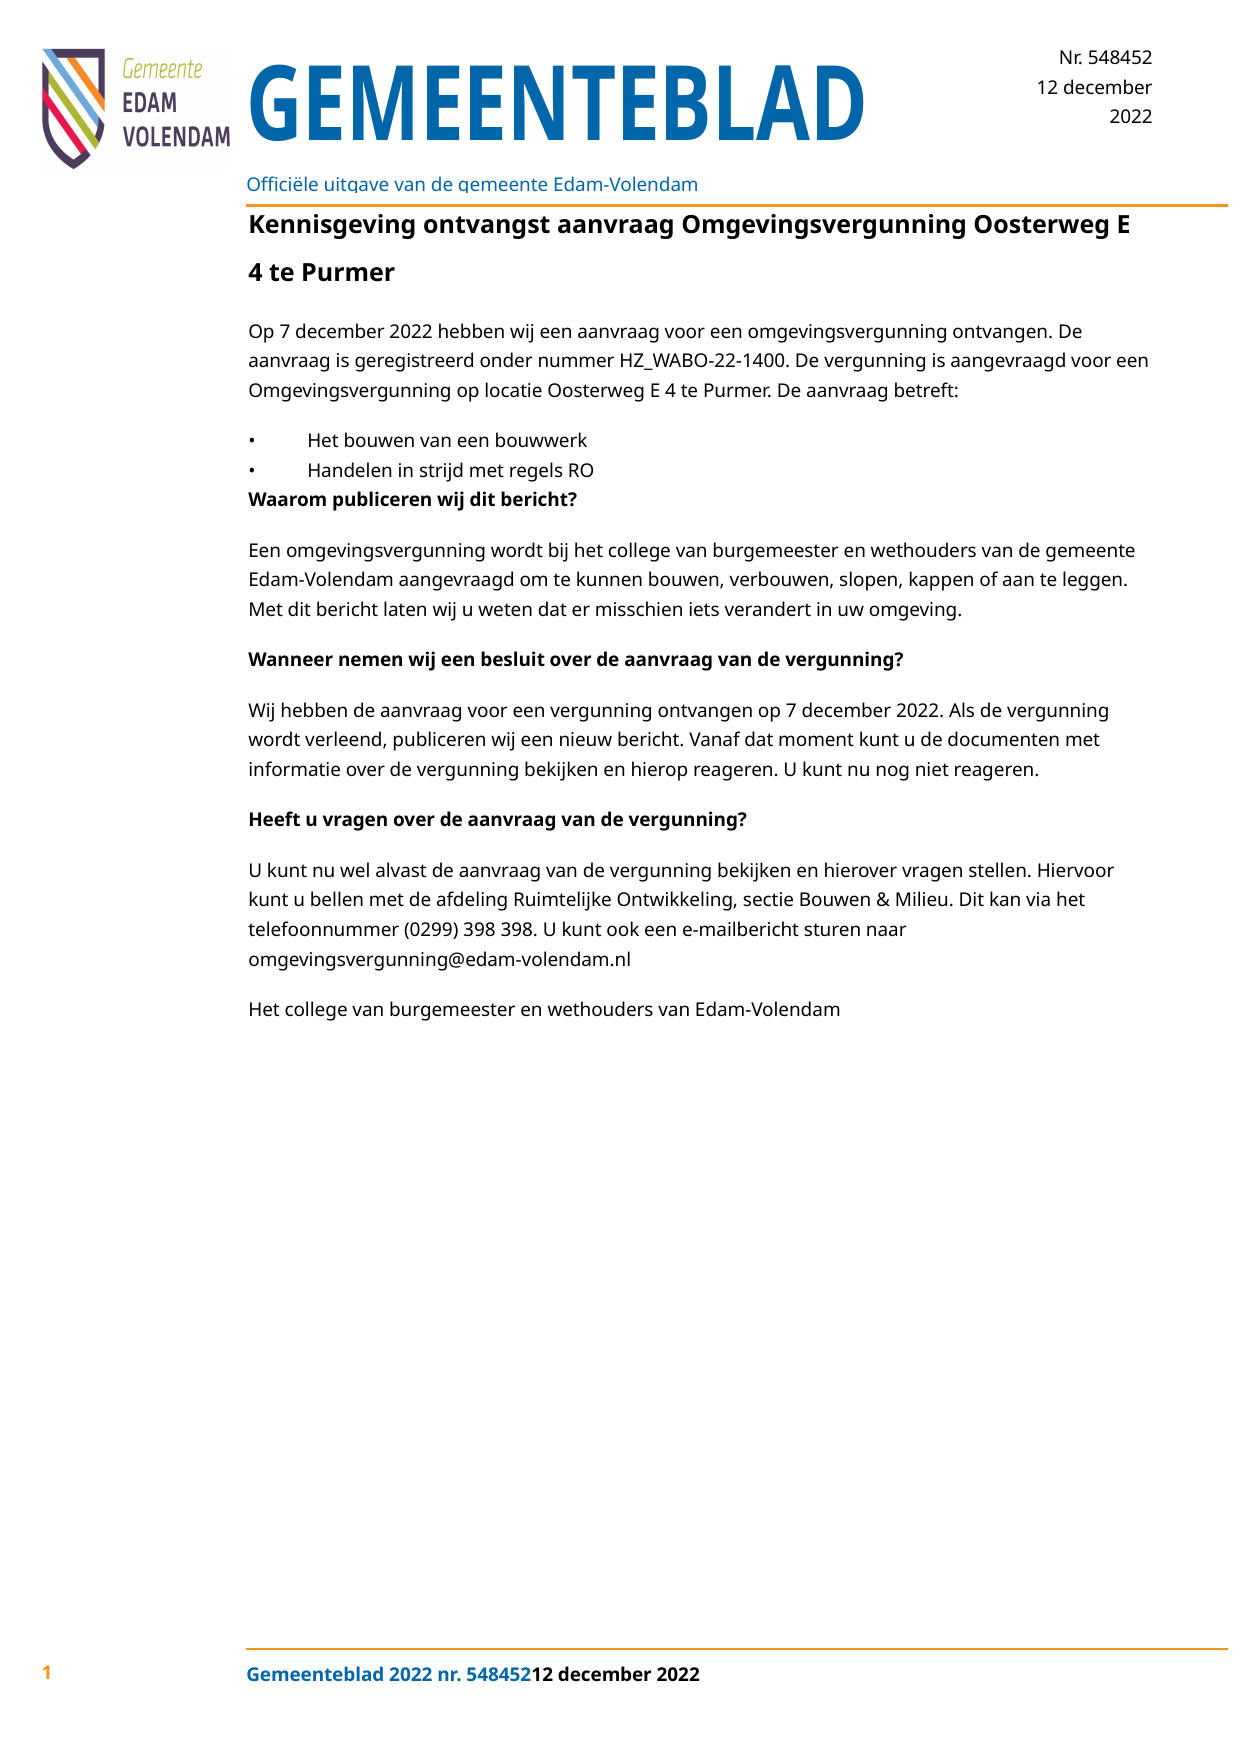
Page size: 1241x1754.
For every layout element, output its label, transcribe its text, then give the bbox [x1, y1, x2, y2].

text Kennisgeving ontvangst aanvraag Omgevingsvergunning Oosterweg E 4 te Purmer [248, 207, 1152, 288]
text Wij hebben de aanvraag voor een vergunning ontvangen op 7 december 2022. Als de vergunning wordt verleend, publiceren wij een nieuw bericht. Vanaf dat moment kunt u de documenten met informatie over de vergunning bekijken en hierop reageren. U kunt nu nog niet reageren. [248, 697, 1152, 782]
text Op 7 december 2022 hebben wij een aanvraag voor een omgevingsvergunning ontvangen. De aanvraag is geregistreerd onder nummer HZ_WABO-22-1400. De vergunning is aangevraagd voor een Omgevingsvergunning op locatie Oosterweg E 4 te Purmer. De aanvraag betreft: [248, 318, 1152, 403]
text Heeft u vragen over de aanvraag van de vergunning? [248, 807, 1152, 832]
text Het college van burgemeester en wethouders van Edam-Volendam [248, 996, 1152, 1022]
list Het bouwen van een bouwwerk [248, 427, 1152, 453]
list Handelen in strijd met regels RO [248, 457, 1152, 483]
text U kunt nu wel alvast de aanvraag van de vergunning bekijken en hierover vragen stellen. Hiervoor kunt u bellen met de afdeling Ruimtelijke Ontwikkeling, sectie Bouwen & Milieu. Dit kan via het telefoonnummer (0299) 398 398. U kunt ook een e-mailbericht sturen naar omgevingsvergunning@edam-volendam.nl [248, 857, 1152, 972]
text Een omgevingsvergunning wordt bij het college van burgemeester en wethouders van de gemeente Edam-Volendam aangevraagd om te kunnen bouwen, verbouwen, slopen, kappen of aan te leggen. Met dit bericht laten wij u weten dat er misschien iets verandert in uw omgeving. [248, 537, 1152, 622]
text Wanneer nemen wij een besluit over de aanvraag van de vergunning? [248, 647, 1152, 672]
picture [41, 47, 231, 172]
text Waarom publiceren wij dit bericht? [248, 487, 1152, 512]
